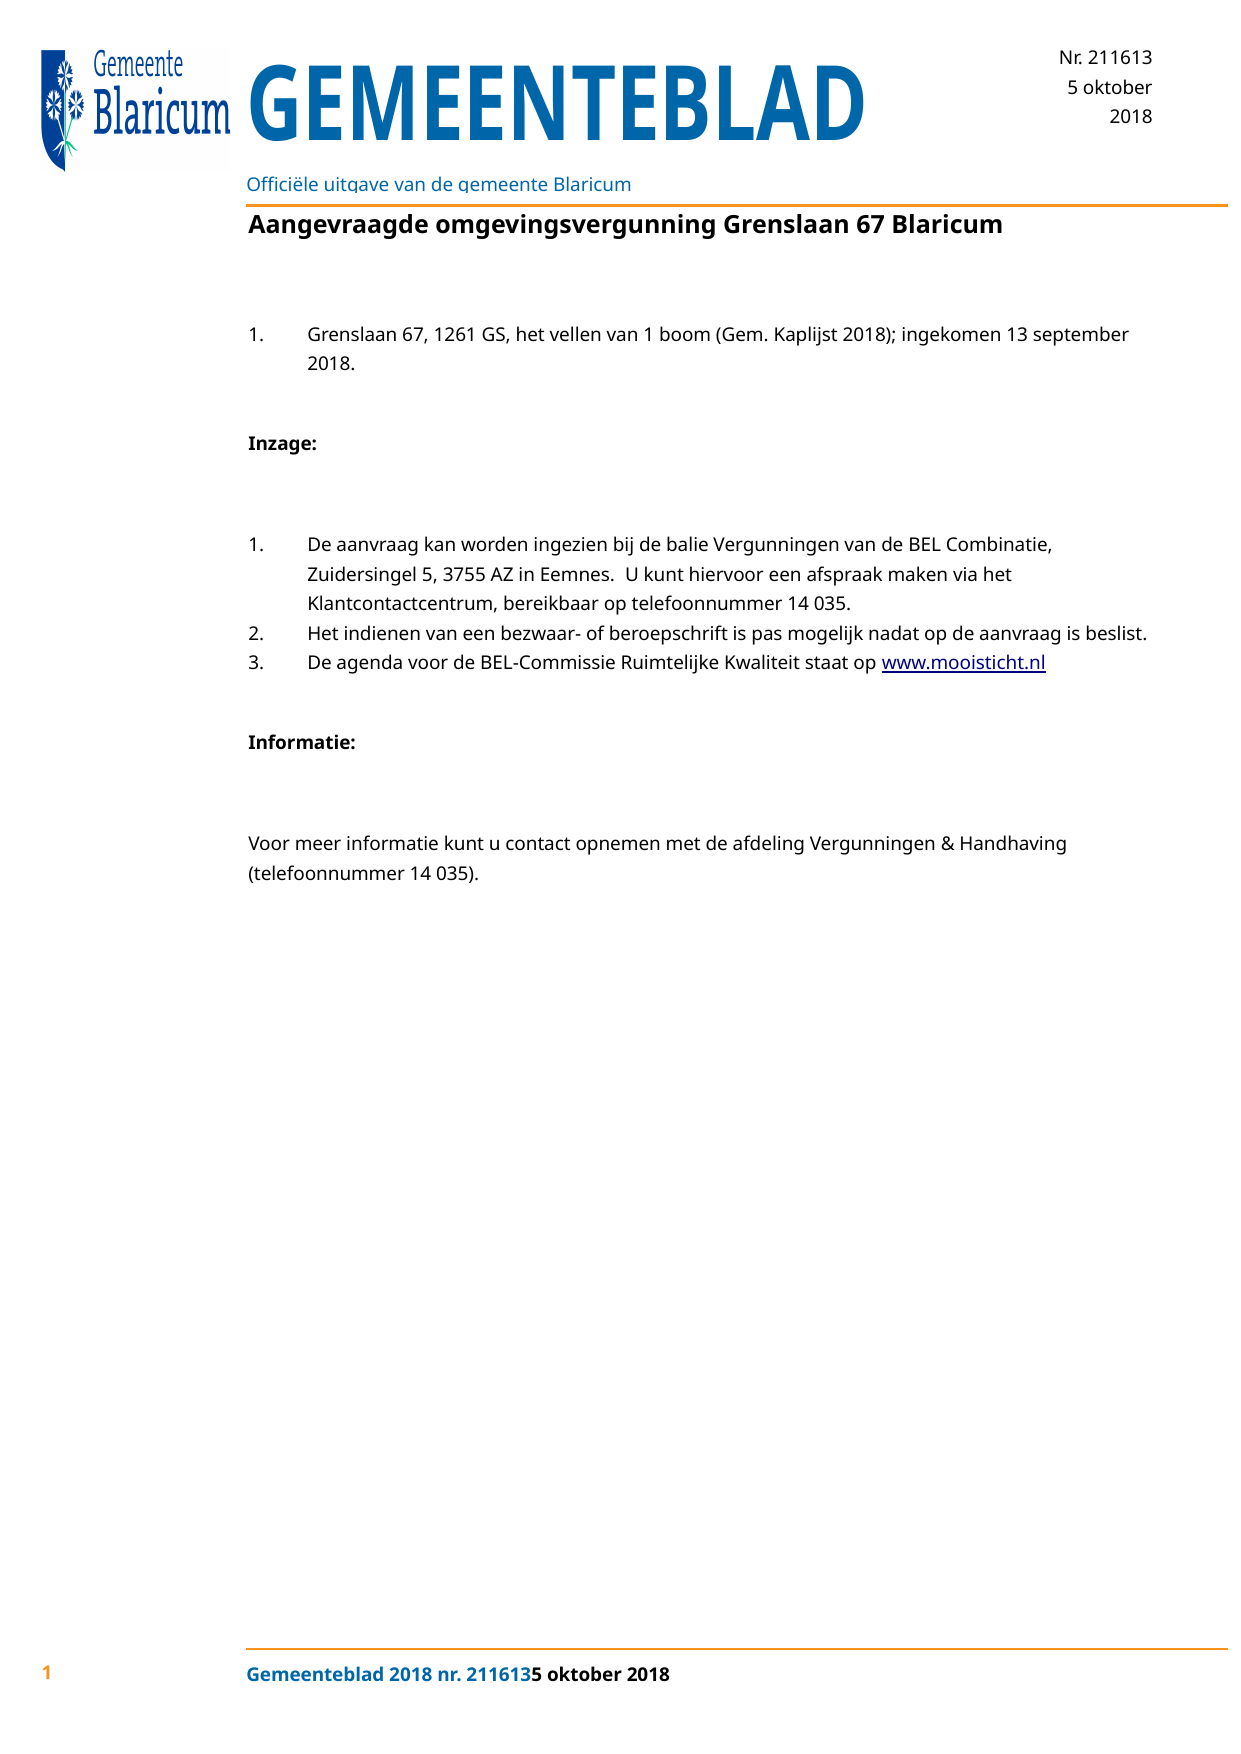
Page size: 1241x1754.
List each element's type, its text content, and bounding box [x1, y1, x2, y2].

text Aangevraagde omgevingsvergunning Grenslaan 67 Blaricum [248, 207, 1152, 241]
list De agenda voor de BEL-Commissie Ruimtelijke Kwaliteit staat op www.mooisticht.nl [248, 649, 1152, 675]
text Voor meer informatie kunt u contact opnemen met de afdeling Vergunningen & Handhaving (telefoonnummer 14 035). [248, 830, 1152, 886]
list Het indienen van een bezwaar- of beroepschrift is pas mogelijk nadat op de aanvraag is beslist. [248, 620, 1152, 646]
list De aanvraag kan worden ingezien bij de balie Vergunningen van de BEL Combinatie, Zuidersingel 5, 3755 AZ in Eemnes. U kunt hiervoor een afspraak maken via het Klantcontactcentrum, bereikbaar op telefoonnummer 14 035. [248, 531, 1152, 616]
list Grenslaan 67, 1261 GS, het vellen van 1 boom (Gem. Kaplijst 2018); ingekomen 13 september 2018. [248, 321, 1152, 376]
text Informatie: [248, 729, 1152, 755]
text Inzage: [248, 430, 1152, 456]
picture [41, 47, 231, 172]
